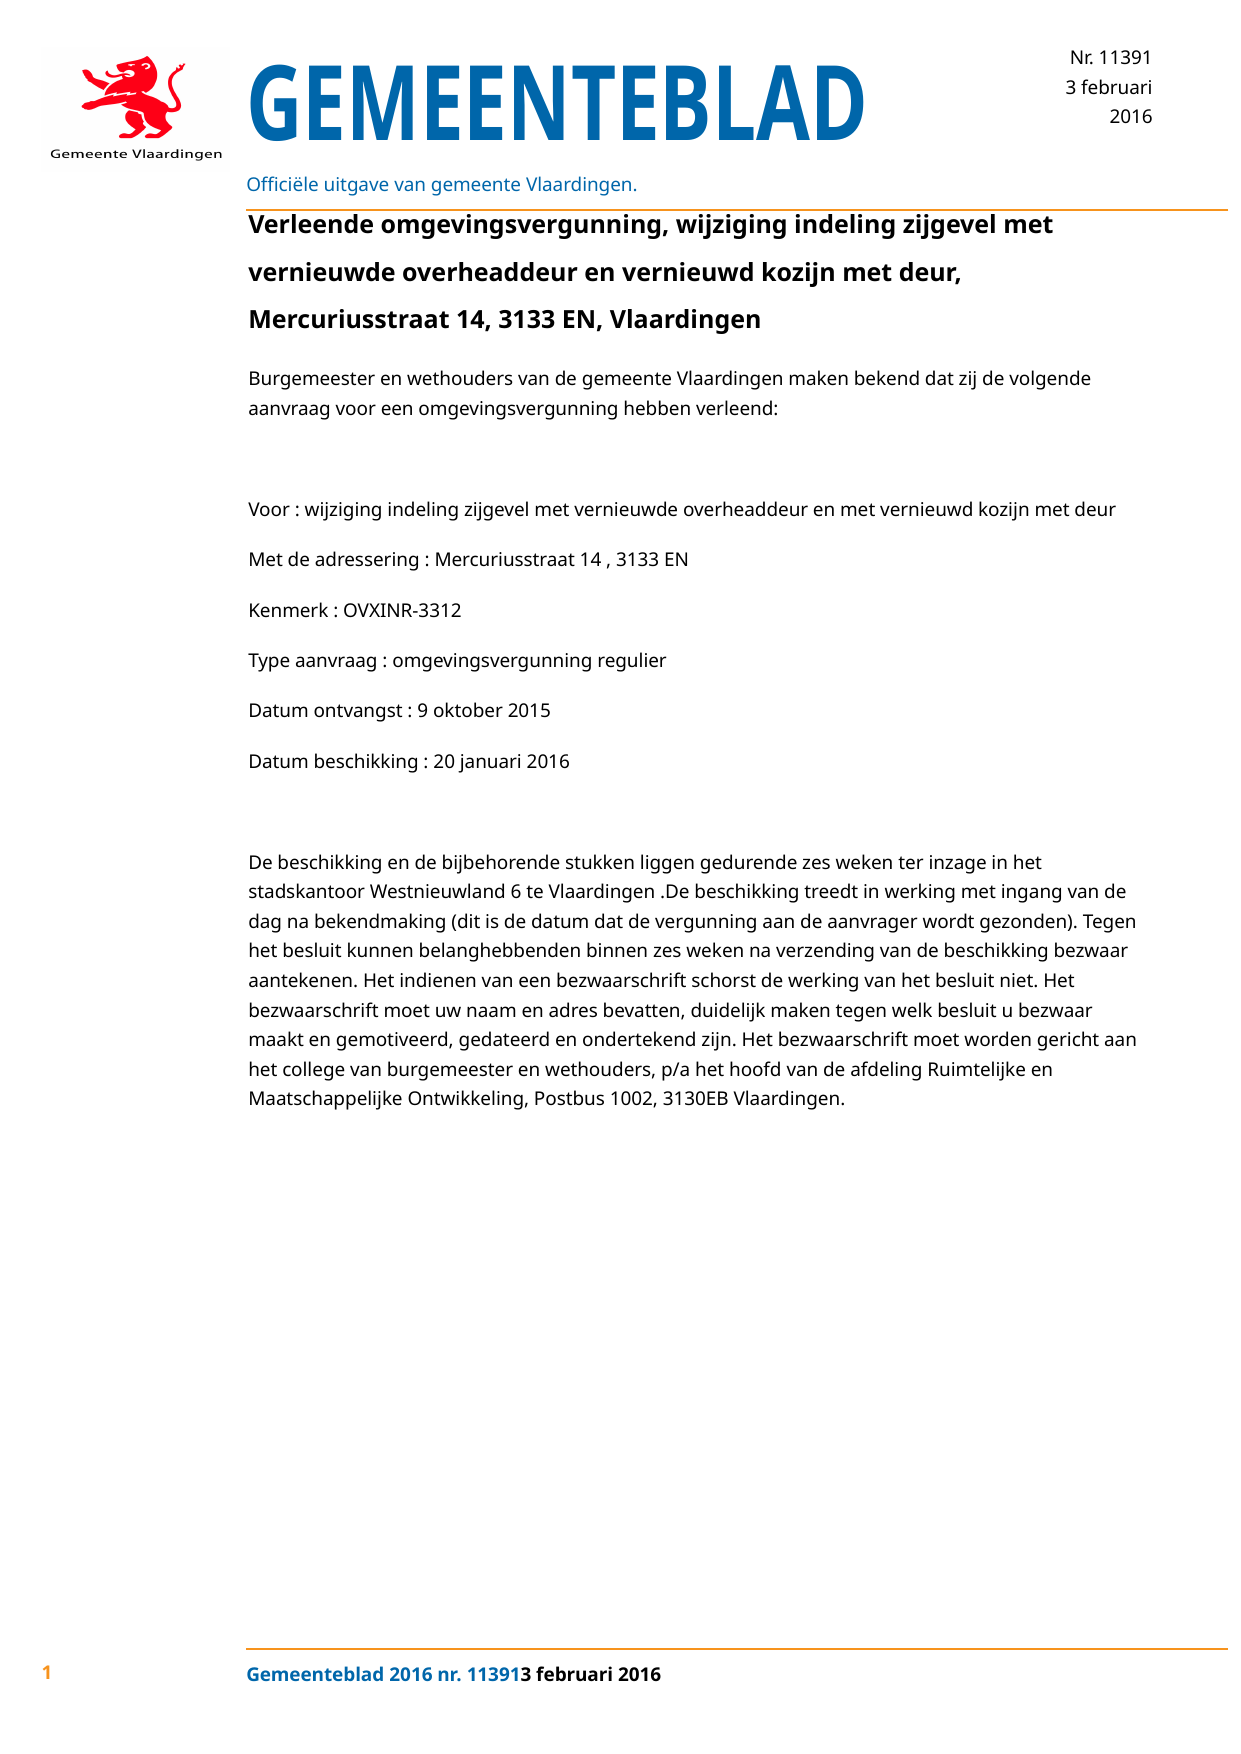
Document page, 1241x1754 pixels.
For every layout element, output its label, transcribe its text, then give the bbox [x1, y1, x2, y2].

text Kenmerk : OVXINR-3312 [248, 597, 1152, 622]
text Datum ontvangst : 9 oktober 2015 [248, 698, 1152, 723]
text Voor : wijziging indeling zijgevel met vernieuwde overheaddeur en met vernieuwd kozijn met deur [248, 496, 1152, 522]
picture [41, 47, 231, 172]
text Burgemeester en wethouders van de gemeente Vlaardingen maken bekend dat zij de volgende aanvraag voor een omgevingsvergunning hebben verleend: [248, 366, 1152, 421]
text Met de adressering : Mercuriusstraat 14 , 3133 EN [248, 546, 1152, 572]
text Datum beschikking : 20 januari 2016 [248, 748, 1152, 774]
text Type aanvraag : omgevingsvergunning regulier [248, 647, 1152, 673]
text De beschikking en de bijbehorende stukken liggen gedurende zes weken ter inzage in het stadskantoor Westnieuwland 6 te Vlaardingen .De beschikking treedt in werking met ingang van de dag na bekendmaking (dit is de datum dat de vergunning aan de aanvrager wordt gezonden). Tegen het besluit kunnen belanghebbenden binnen zes weken na verzending van de beschikking bezwaar aantekenen. Het indienen van een bezwaarschrift schorst de werking van het besluit niet. Het bezwaarschrift moet uw naam en adres bevatten, duidelijk maken tegen welk besluit u bezwaar maakt en gemotiveerd, gedateerd en ondertekend zijn. Het bezwaarschrift moet worden gericht aan het college van burgemeester en wethouders, p/a het hoofd van de afdeling Ruimtelijke en Maatschappelijke Ontwikkeling, Postbus 1002, 3130EB Vlaardingen. [248, 849, 1152, 1111]
text Verleende omgevingsvergunning, wijziging indeling zijgevel met vernieuwde overheaddeur en vernieuwd kozijn met deur, Mercuriusstraat 14, 3133 EN, Vlaardingen [248, 211, 1152, 336]
